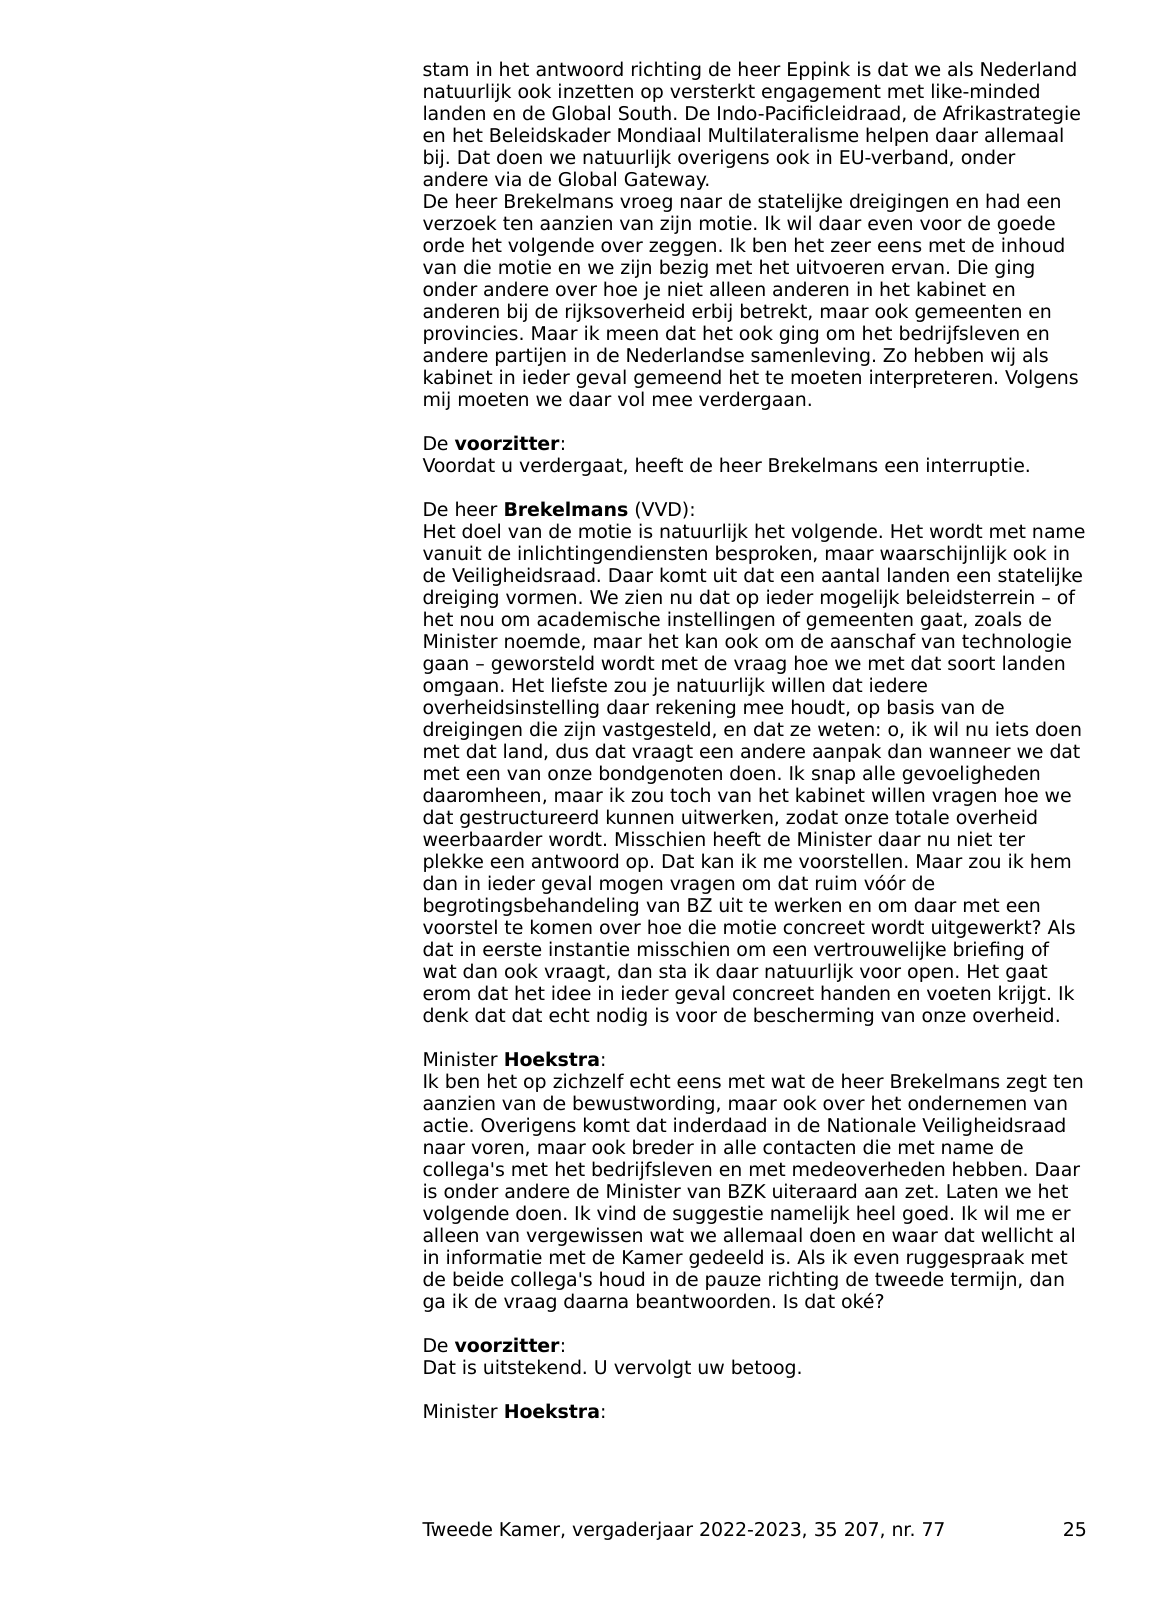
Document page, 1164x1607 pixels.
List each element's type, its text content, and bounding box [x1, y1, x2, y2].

text Voordat u verdergaat, heeft de heer Brekelmans een interruptie. [422, 455, 1087, 477]
text Het doel van de motie is natuurlijk het volgende. Het wordt met name vanuit de inlichtingendiensten besproken, maar waarschijnlijk ook in de Veiligheidsraad. Daar komt uit dat een aantal landen een statelijke dreiging vormen. We zien nu dat op ieder mogelijk beleidsterrein – of het nou om academische instellingen of gemeenten gaat, zoals de Minister noemde, maar het kan ook om de aanschaf van technologie gaan – geworsteld wordt met de vraag hoe we met dat soort landen omgaan. Het liefste zou je natuurlijk willen dat iedere overheidsinstelling daar rekening mee houdt, op basis van de dreigingen die zijn vastgesteld, en dat ze weten: o, ik wil nu iets doen met dat land, dus dat vraagt een andere aanpak dan wanneer we dat met een van onze bondgenoten doen. Ik snap alle gevoeligheden daaromheen, maar ik zou toch van het kabinet willen vragen hoe we dat gestructureerd kunnen uitwerken, zodat onze totale overheid weerbaarder wordt. Misschien heeft de Minister daar nu niet ter plekke een antwoord op. Dat kan ik me voorstellen. Maar zou ik hem dan in ieder geval mogen vragen om dat ruim vóór de begrotingsbehandeling van BZ uit te werken en om daar met een voorstel te komen over hoe die motie concreet wordt uitgewerkt? Als dat in eerste instantie misschien om een vertrouwelijke briefing of wat dan ook vraagt, dan sta ik daar natuurlijk voor open. Het gaat erom dat het idee in ieder geval concreet handen en voeten krijgt. Ik denk dat dat echt nodig is voor de bescherming van onze overheid. [422, 521, 1087, 1027]
text De voorzitter: [422, 1335, 1087, 1357]
text stam in het antwoord richting de heer Eppink is dat we als Nederland natuurlijk ook inzetten op versterkt engagement met like-minded landen en de Global South. De Indo-Pacificleidraad, de Afrikastrategie en het Beleidskader Mondiaal Multilateralisme helpen daar allemaal bij. Dat doen we natuurlijk overigens ook in EU-verband, onder andere via de Global Gateway. [422, 59, 1087, 191]
text Ik ben het op zichzelf echt eens met wat de heer Brekelmans zegt ten aanzien van de bewustwording, maar ook over het ondernemen van actie. Overigens komt dat inderdaad in de Nationale Veiligheidsraad naar voren, maar ook breder in alle contacten die met name de collega's met het bedrijfsleven en met medeoverheden hebben. Daar is onder andere de Minister van BZK uiteraard aan zet. Laten we het volgende doen. Ik vind de suggestie namelijk heel goed. Ik wil me er alleen van vergewissen wat we allemaal doen en waar dat wellicht al in informatie met de Kamer gedeeld is. Als ik even ruggespraak met de beide collega's houd in de pauze richting de tweede termijn, dan ga ik de vraag daarna beantwoorden. Is dat oké? [422, 1071, 1087, 1312]
text De heer Brekelmans vroeg naar de statelijke dreigingen en had een verzoek ten aanzien van zijn motie. Ik wil daar even voor de goede orde het volgende over zeggen. Ik ben het zeer eens met de inhoud van die motie en we zijn bezig met het uitvoeren ervan. Die ging onder andere over hoe je niet alleen anderen in het kabinet en anderen bij de rijksoverheid erbij betrekt, maar ook gemeenten en provincies. Maar ik meen dat het ook ging om het bedrijfsleven en andere partijen in de Nederlandse samenleving. Zo hebben wij als kabinet in ieder geval gemeend het te moeten interpreteren. Volgens mij moeten we daar vol mee verdergaan. [422, 191, 1087, 411]
text De voorzitter: [422, 433, 1087, 455]
text Dat is uitstekend. U vervolgt uw betoog. [422, 1357, 1087, 1379]
text De heer Brekelmans (VVD): [422, 499, 1087, 521]
text Minister Hoekstra: [422, 1049, 1087, 1071]
text Minister Hoekstra: [422, 1401, 1087, 1423]
